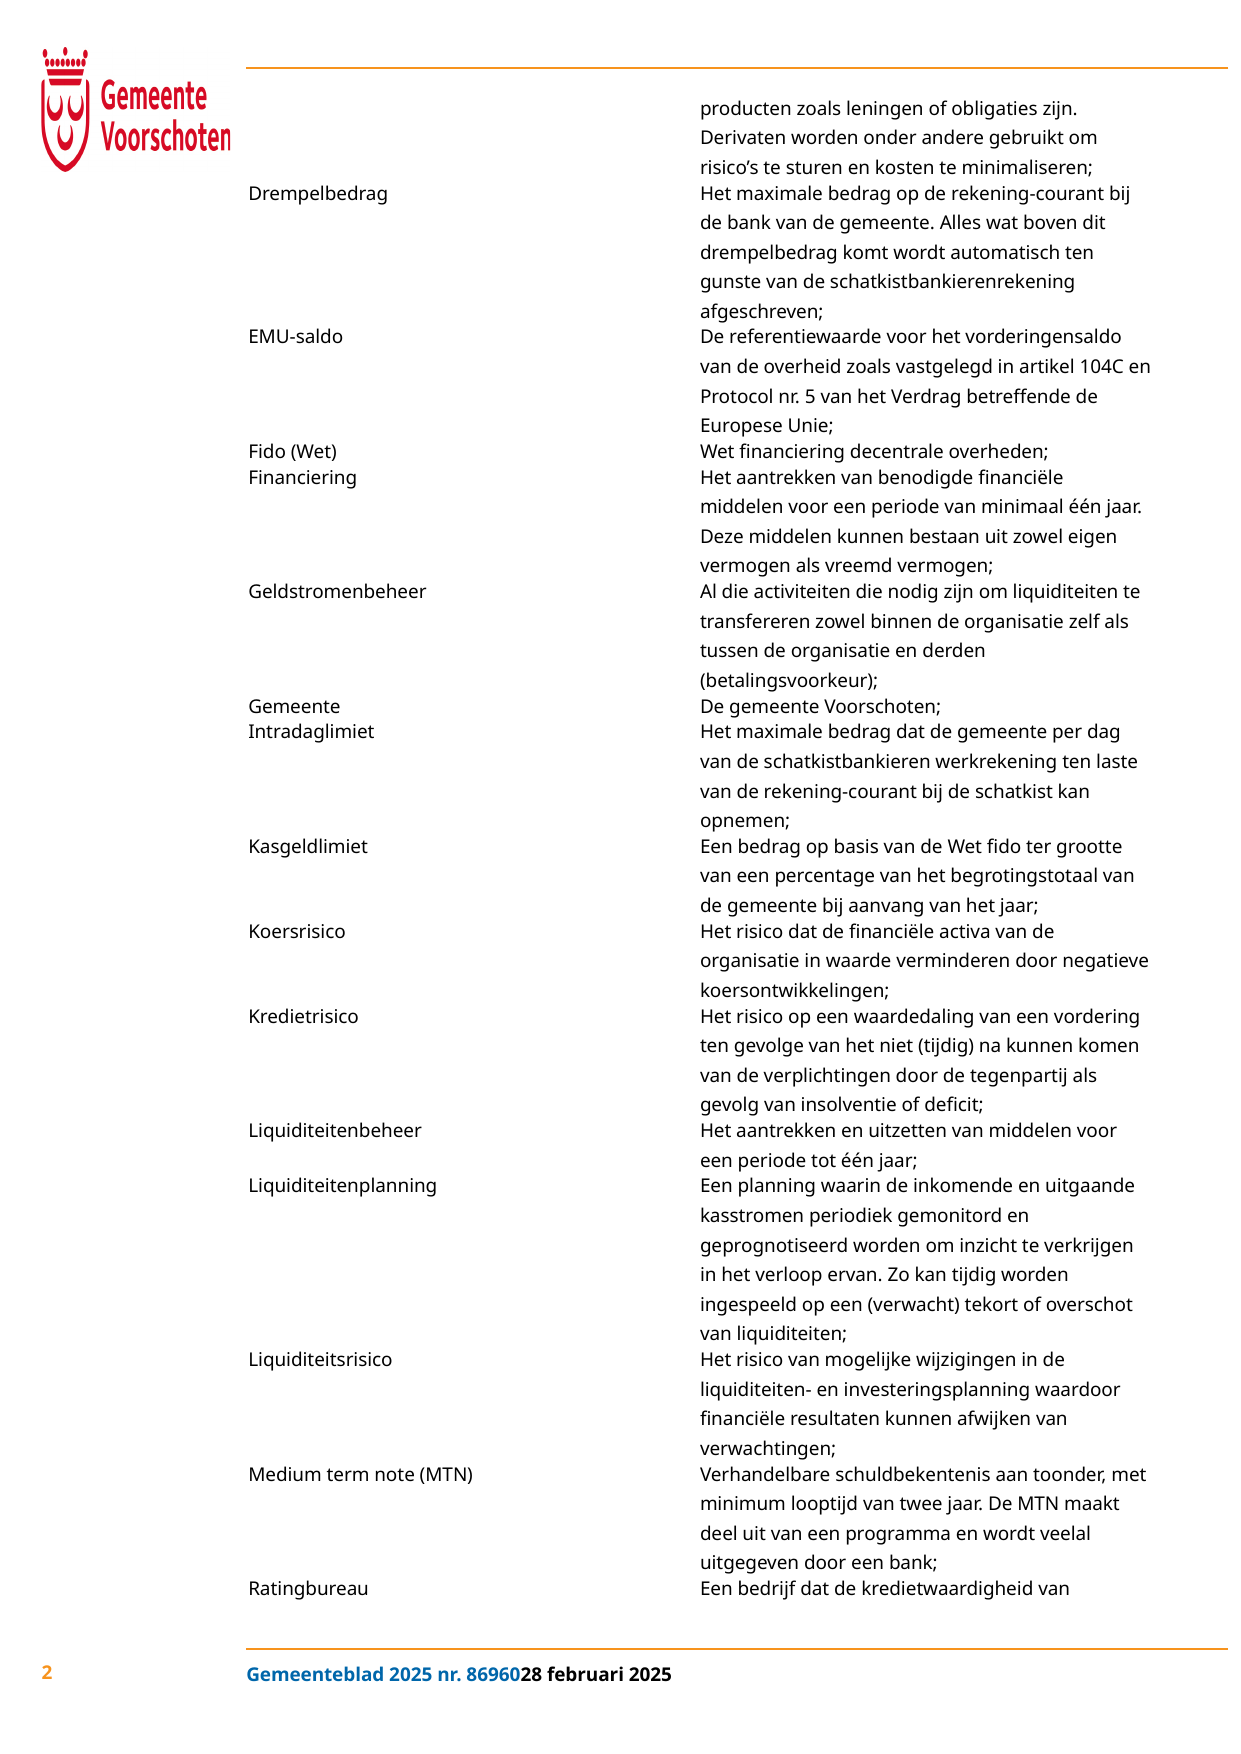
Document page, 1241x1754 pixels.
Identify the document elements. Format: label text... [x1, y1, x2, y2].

table_cell Financiering [248, 464, 700, 578]
table_cell Ratingbureau [248, 1575, 700, 1601]
table_cell Het risico op een waardedaling van een vordering ten gevolge van het niet (tijdig) na kunnen komen van de verplichtingen door de tegenpartij als gevolg van insolventie of deficit; [700, 1003, 1152, 1117]
table_cell Het aantrekken en uitzetten van middelen voor een periode tot één jaar; [700, 1118, 1152, 1173]
table_cell Verhandelbare schuldbekentenis aan toonder, met minimum looptijd van twee jaar. De MTN maakt deel uit van een programma en wordt veelal uitgegeven door een bank; [700, 1461, 1152, 1575]
table_cell [248, 95, 700, 180]
table_cell Kasgeldlimiet [248, 833, 700, 918]
table_cell Al die activiteiten die nodig zijn om liquiditeiten te transfereren zowel binnen de organisatie zelf als tussen de organisatie en derden (betalingsvoorkeur); [700, 579, 1152, 693]
table_cell Koersrisico [248, 918, 700, 1003]
table_cell Intradaglimiet [248, 719, 700, 833]
table_cell Een planning waarin de inkomende en uitgaande kasstromen periodiek gemonitord en geprognotiseerd worden om inzicht te verkrijgen in het verloop ervan. Zo kan tijdig worden ingespeeld op een (verwacht) tekort of overschot van liquiditeiten; [700, 1173, 1152, 1346]
table_cell Gemeente [248, 693, 700, 719]
table_cell Liquiditeitenplanning [248, 1173, 700, 1346]
table_cell Het maximale bedrag op de rekening-courant bij de bank van de gemeente. Alles wat boven dit drempelbedrag komt wordt automatisch ten gunste van de schatkistbankierenrekening afgeschreven; [700, 180, 1152, 324]
table_cell Liquiditeitsrisico [248, 1346, 700, 1461]
table_cell Het maximale bedrag dat de gemeente per dag van de schatkistbankieren werkrekening ten laste van de rekening-courant bij de schatkist kan opnemen; [700, 719, 1152, 833]
table_cell De gemeente Voorschoten; [700, 693, 1152, 719]
table_cell Het risico van mogelijke wijzigingen in de liquiditeiten- en investeringsplanning waardoor financiële resultaten kunnen afwijken van verwachtingen; [700, 1346, 1152, 1461]
table_cell Drempelbedrag [248, 180, 700, 324]
table_cell Wet financiering decentrale overheden; [700, 438, 1152, 464]
table_cell De referentiewaarde voor het vorderingensaldo van de overheid zoals vastgelegd in artikel 104C en Protocol nr. 5 van het Verdrag betreffende de Europese Unie; [700, 324, 1152, 438]
table_cell EMU-saldo [248, 324, 700, 438]
table_cell Geldstromenbeheer [248, 579, 700, 693]
table_cell Medium term note (MTN) [248, 1461, 700, 1575]
table_cell producten zoals leningen of obligaties zijn. Derivaten worden onder andere gebruikt om risico’s te sturen en kosten te minimaliseren; [700, 95, 1152, 180]
table_cell Fido (Wet) [248, 438, 700, 464]
table_cell Een bedrag op basis van de Wet fido ter grootte van een percentage van het begrotingstotaal van de gemeente bij aanvang van het jaar; [700, 833, 1152, 918]
table_cell Een bedrijf dat de kredietwaardigheid van [700, 1575, 1152, 1601]
table_cell Het risico dat de financiële activa van de organisatie in waarde verminderen door negatieve koersontwikkelingen; [700, 918, 1152, 1003]
table_cell Het aantrekken van benodigde financiële middelen voor een periode van minimaal één jaar. Deze middelen kunnen bestaan uit zowel eigen vermogen als vreemd vermogen; [700, 464, 1152, 578]
table_cell Kredietrisico [248, 1003, 700, 1117]
table_cell Liquiditeitenbeheer [248, 1118, 700, 1173]
picture [41, 47, 231, 172]
